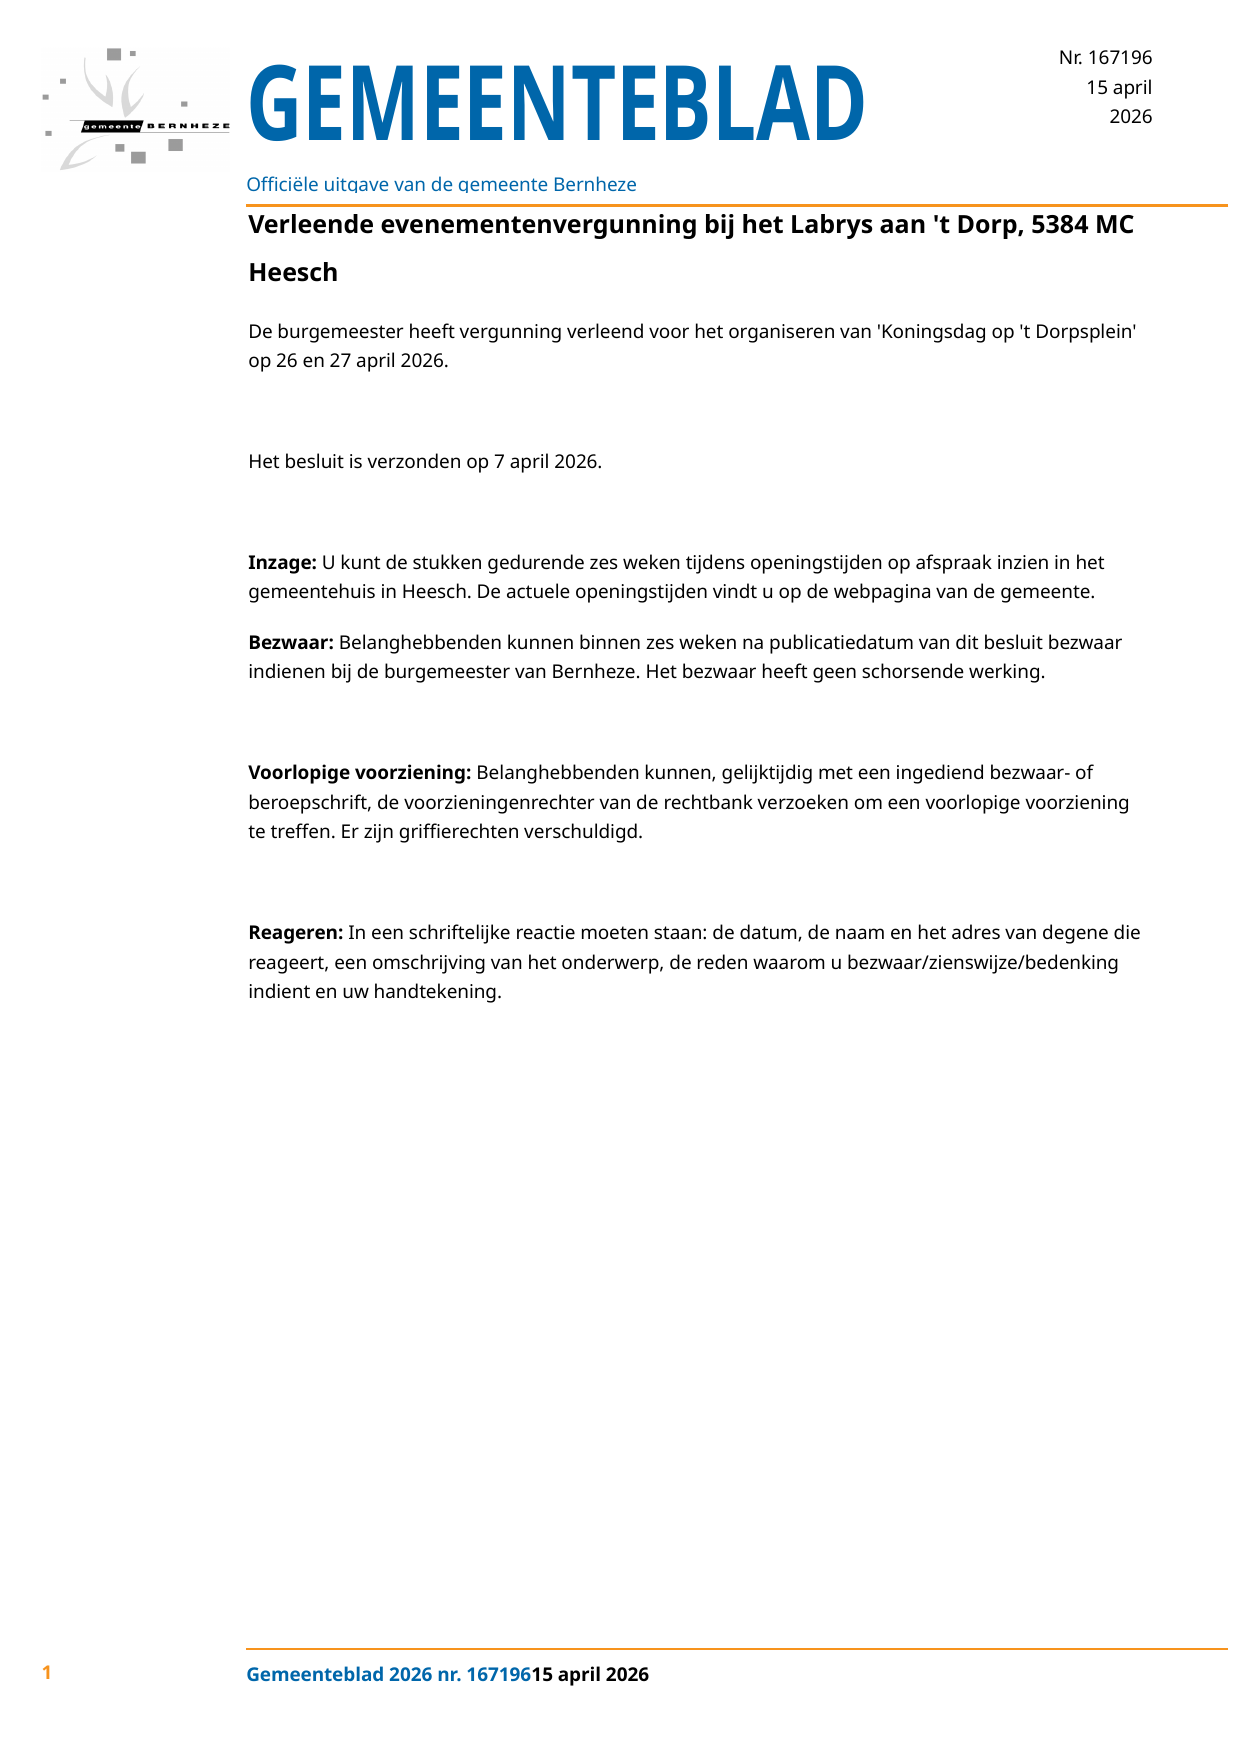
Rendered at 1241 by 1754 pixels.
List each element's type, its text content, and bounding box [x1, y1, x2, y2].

text Reageren: In een schriftelijke reactie moeten staan: de datum, de naam en het adres van degene die reageert, een omschrijving van het onderwerp, de reden waarom u bezwaar/zienswijze/bedenking indient en uw handtekening. [248, 919, 1152, 1004]
text Het besluit is verzonden op 7 april 2026. [248, 448, 1152, 474]
text Inzage: U kunt de stukken gedurende zes weken tijdens openingstijden op afspraak inzien in het gemeentehuis in Heesch. De actuele openingstijden vindt u op de webpagina van de gemeente. [248, 549, 1152, 604]
text Bezwaar: Belanghebbenden kunnen binnen zes weken na publicatiedatum van dit besluit bezwaar indienen bij de burgemeester van Bernheze. Het bezwaar heeft geen schorsende werking. [248, 629, 1152, 684]
picture [41, 47, 231, 172]
text De burgemeester heeft vergunning verleend voor het organiseren van 'Koningsdag op 't Dorpsplein' op 26 en 27 april 2026. [248, 318, 1152, 373]
text Verleende evenementenvergunning bij het Labrys aan 't Dorp, 5384 MC Heesch [248, 207, 1152, 288]
text Voorlopige voorziening: Belanghebbenden kunnen, gelijktijdig met een ingediend bezwaar- of beroepschrift, de voorzieningenrechter van de rechtbank verzoeken om een voorlopige voorziening te treffen. Er zijn griffierechten verschuldigd. [248, 759, 1152, 844]
